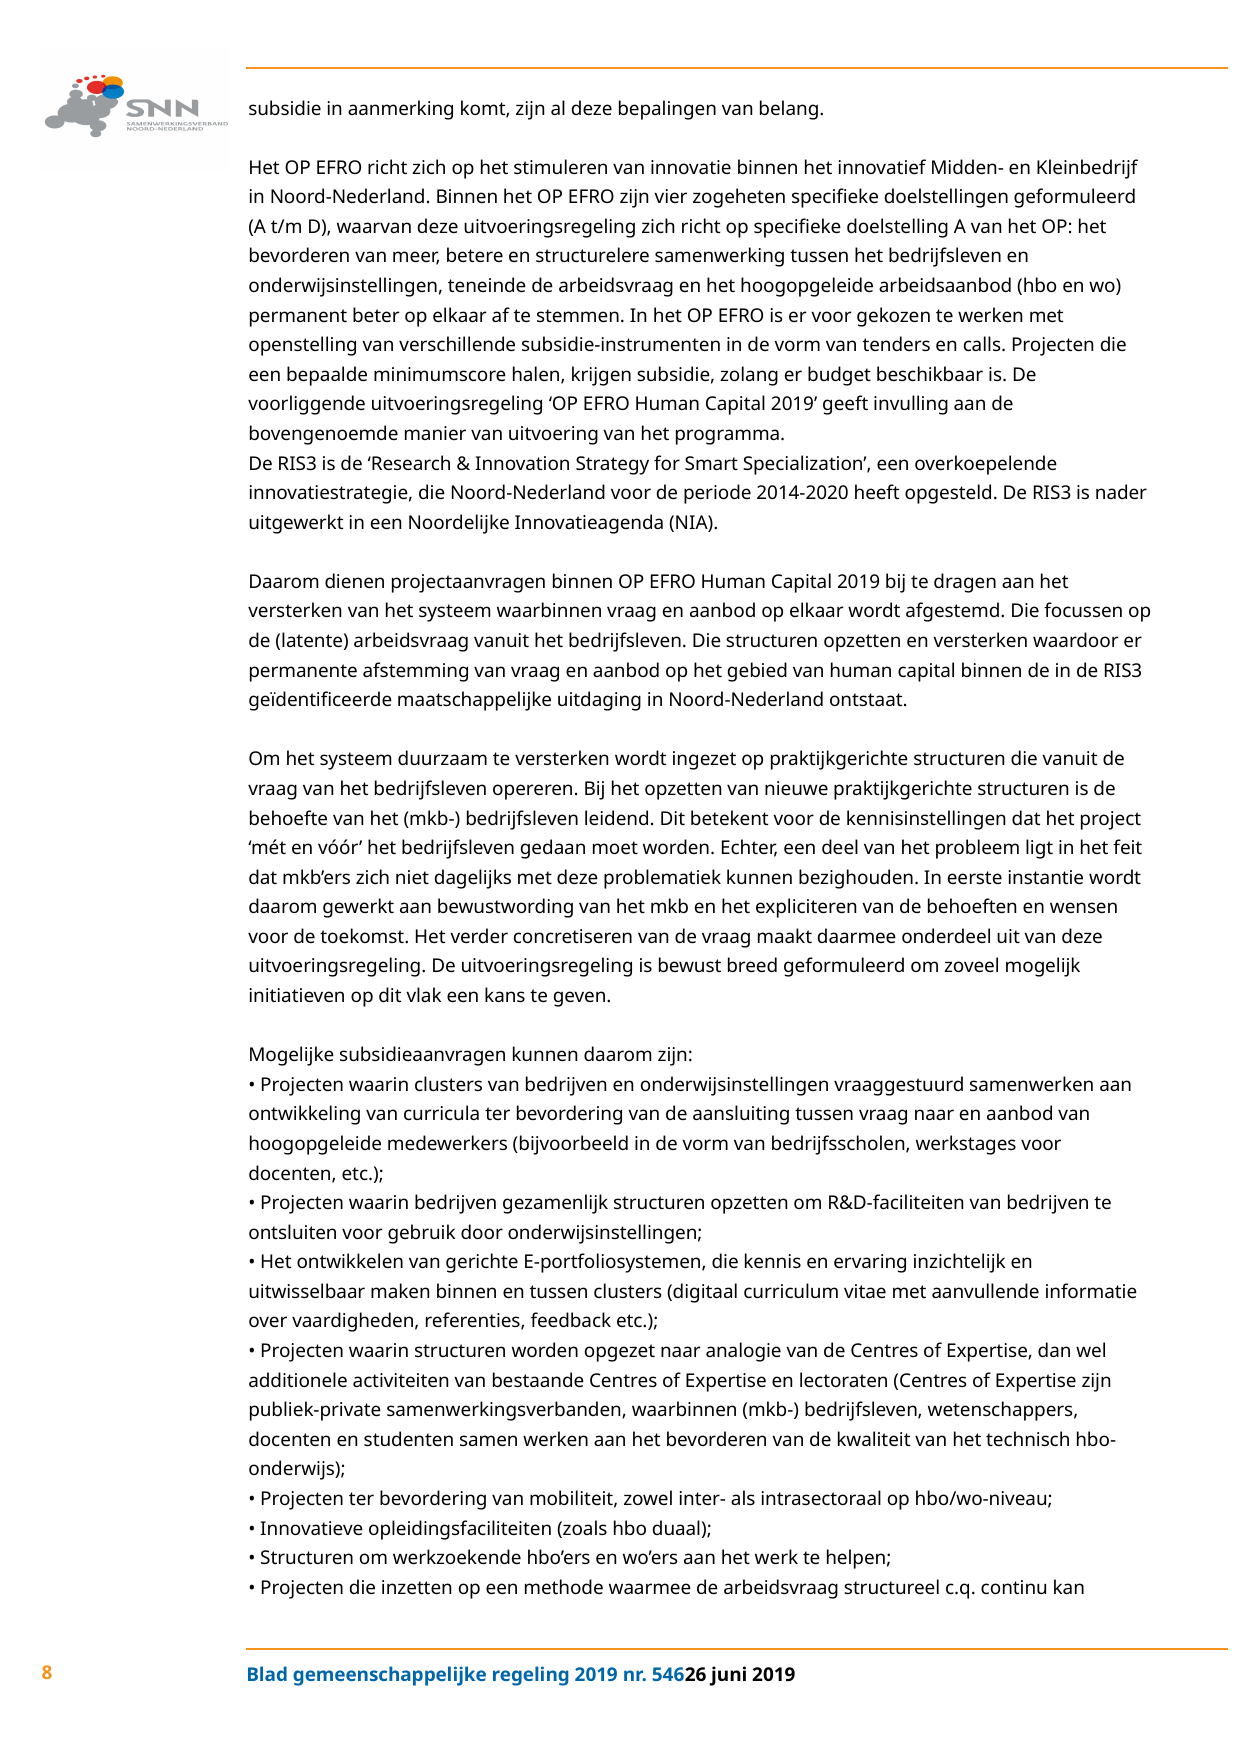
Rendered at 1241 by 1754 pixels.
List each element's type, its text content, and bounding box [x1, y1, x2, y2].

text • Projecten waarin clusters van bedrijven en onderwijsinstellingen vraaggestuurd samenwerken aan ontwikkeling van curricula ter bevordering van de aansluiting tussen vraag naar en aanbod van hoogopgeleide medewerkers (bijvoorbeeld in de vorm van bedrijfsscholen, werkstages voor docenten, etc.); [248, 1071, 1152, 1186]
text Daarom dienen projectaanvragen binnen OP EFRO Human Capital 2019 bij te dragen aan het versterken van het systeem waarbinnen vraag en aanbod op elkaar wordt afgestemd. Die focussen op de (latente) arbeidsvraag vanuit het bedrijfsleven. Die structuren opzetten en versterken waardoor er permanente afstemming van vraag en aanbod op het gebied van human capital binnen de in de RIS3 geïdentificeerde maatschappelijke uitdaging in Noord-Nederland ontstaat. [248, 568, 1152, 712]
text • Het ontwikkelen van gerichte E-portfoliosystemen, die kennis en ervaring inzichtelijk en uitwisselbaar maken binnen en tussen clusters (digitaal curriculum vitae met aanvullende informatie over vaardigheden, referenties, feedback etc.); [248, 1248, 1152, 1333]
text subsidie in aanmerking komt, zijn al deze bepalingen van belang. [248, 95, 1152, 121]
picture [41, 47, 231, 172]
text • Projecten waarin structuren worden opgezet naar analogie van de Centres of Expertise, dan wel additionele activiteiten van bestaande Centres of Expertise en lectoraten (Centres of Expertise zijn publiek-private samenwerkingsverbanden, waarbinnen (mkb-) bedrijfsleven, wetenschappers, docenten en studenten samen werken aan het bevorderen van de kwaliteit van het technisch hbo-onderwijs); [248, 1337, 1152, 1481]
text • Projecten waarin bedrijven gezamenlijk structuren opzetten om R&D-faciliteiten van bedrijven te ontsluiten voor gebruik door onderwijsinstellingen; [248, 1189, 1152, 1245]
text • Innovatieve opleidingsfaciliteiten (zoals hbo duaal); [248, 1515, 1152, 1541]
text Het OP EFRO richt zich op het stimuleren van innovatie binnen het innovatief Midden- en Kleinbedrijf in Noord-Nederland. Binnen het OP EFRO zijn vier zogeheten specifieke doelstellingen geformuleerd (A t/m D), waarvan deze uitvoeringsregeling zich richt op specifieke doelstelling A van het OP: het bevorderen van meer, betere en structurelere samenwerking tussen het bedrijfsleven en onderwijsinstellingen, teneinde de arbeidsvraag en het hoogopgeleide arbeidsaanbod (hbo en wo) permanent beter op elkaar af te stemmen. In het OP EFRO is er voor gekozen te werken met openstelling van verschillende subsidie-instrumenten in de vorm van tenders en calls. Projecten die een bepaalde minimumscore halen, krijgen subsidie, zolang er budget beschikbaar is. De voorliggende uitvoeringsregeling ‘OP EFRO Human Capital 2019’ geeft invulling aan de bovengenoemde manier van uitvoering van het programma. [248, 154, 1152, 446]
text • Projecten ter bevordering van mobiliteit, zowel inter- als intrasectoraal op hbo/wo-niveau; [248, 1485, 1152, 1511]
text Om het systeem duurzaam te versterken wordt ingezet op praktijkgerichte structuren die vanuit de vraag van het bedrijfsleven opereren. Bij het opzetten van nieuwe praktijkgerichte structuren is de behoefte van het (mkb-) bedrijfsleven leidend. Dit betekent voor de kennisinstellingen dat het project ‘mét en vóór’ het bedrijfsleven gedaan moet worden. Echter, een deel van het probleem ligt in het feit dat mkb’ers zich niet dagelijks met deze problematiek kunnen bezighouden. In eerste instantie wordt daarom gewerkt aan bewustwording van het mkb en het expliciteren van de behoeften en wensen voor de toekomst. Het verder concretiseren van de vraag maakt daarmee onderdeel uit van deze uitvoeringsregeling. De uitvoeringsregeling is bewust breed geformuleerd om zoveel mogelijk initiatieven op dit vlak een kans te geven. [248, 746, 1152, 1008]
text Mogelijke subsidieaanvragen kunnen daarom zijn: [248, 1041, 1152, 1067]
text • Structuren om werkzoekende hbo’ers en wo’ers aan het werk te helpen; [248, 1544, 1152, 1570]
text De RIS3 is de ‘Research & Innovation Strategy for Smart Specialization’, een overkoepelende innovatiestrategie, die Noord-Nederland voor de periode 2014-2020 heeft opgesteld. De RIS3 is nader uitgewerkt in een Noordelijke Innovatieagenda (NIA). [248, 450, 1152, 535]
text • Projecten die inzetten op een methode waarmee de arbeidsvraag structureel c.q. continu kan [248, 1574, 1152, 1600]
